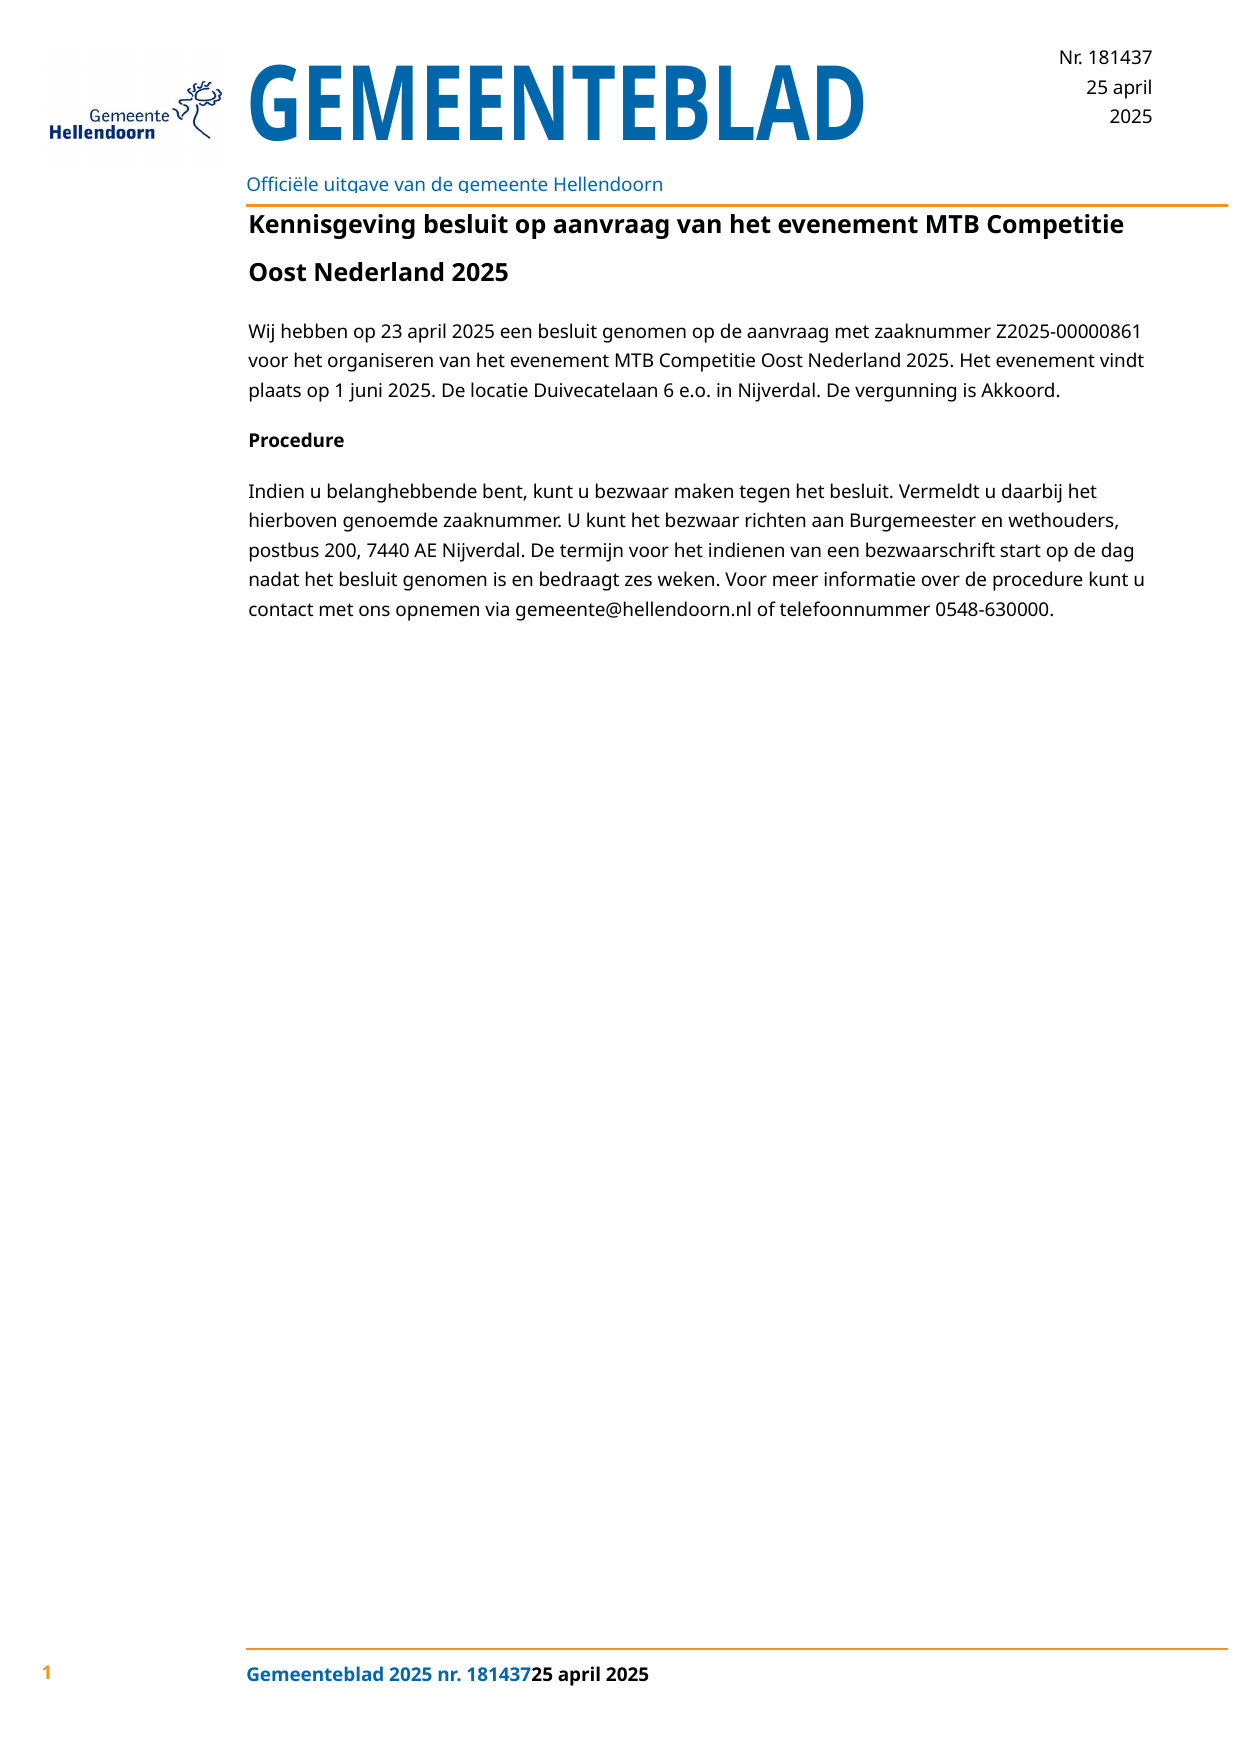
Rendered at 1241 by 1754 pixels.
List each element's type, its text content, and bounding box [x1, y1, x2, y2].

text Kennisgeving besluit op aanvraag van het evenement MTB Competitie Oost Nederland 2025 [248, 207, 1152, 288]
picture [41, 47, 231, 172]
text Indien u belanghebbende bent, kunt u bezwaar maken tegen het besluit. Vermeldt u daarbij het hierboven genoemde zaaknummer. U kunt het bezwaar richten aan Burgemeester en wethouders, postbus 200, 7440 AE Nijverdal. De termijn voor het indienen van een bezwaarschrift start op de dag nadat het besluit genomen is en bedraagt zes weken. Voor meer informatie over de procedure kunt u contact met ons opnemen via gemeente@hellendoorn.nl of telefoonnummer 0548-630000. [248, 478, 1152, 622]
text Wij hebben op 23 april 2025 een besluit genomen op de aanvraag met zaaknummer Z2025-00000861 voor het organiseren van het evenement MTB Competitie Oost Nederland 2025. Het evenement vindt plaats op 1 juni 2025. De locatie Duivecatelaan 6 e.o. in Nijverdal. De vergunning is Akkoord. [248, 318, 1152, 403]
text Procedure [248, 427, 1152, 453]
